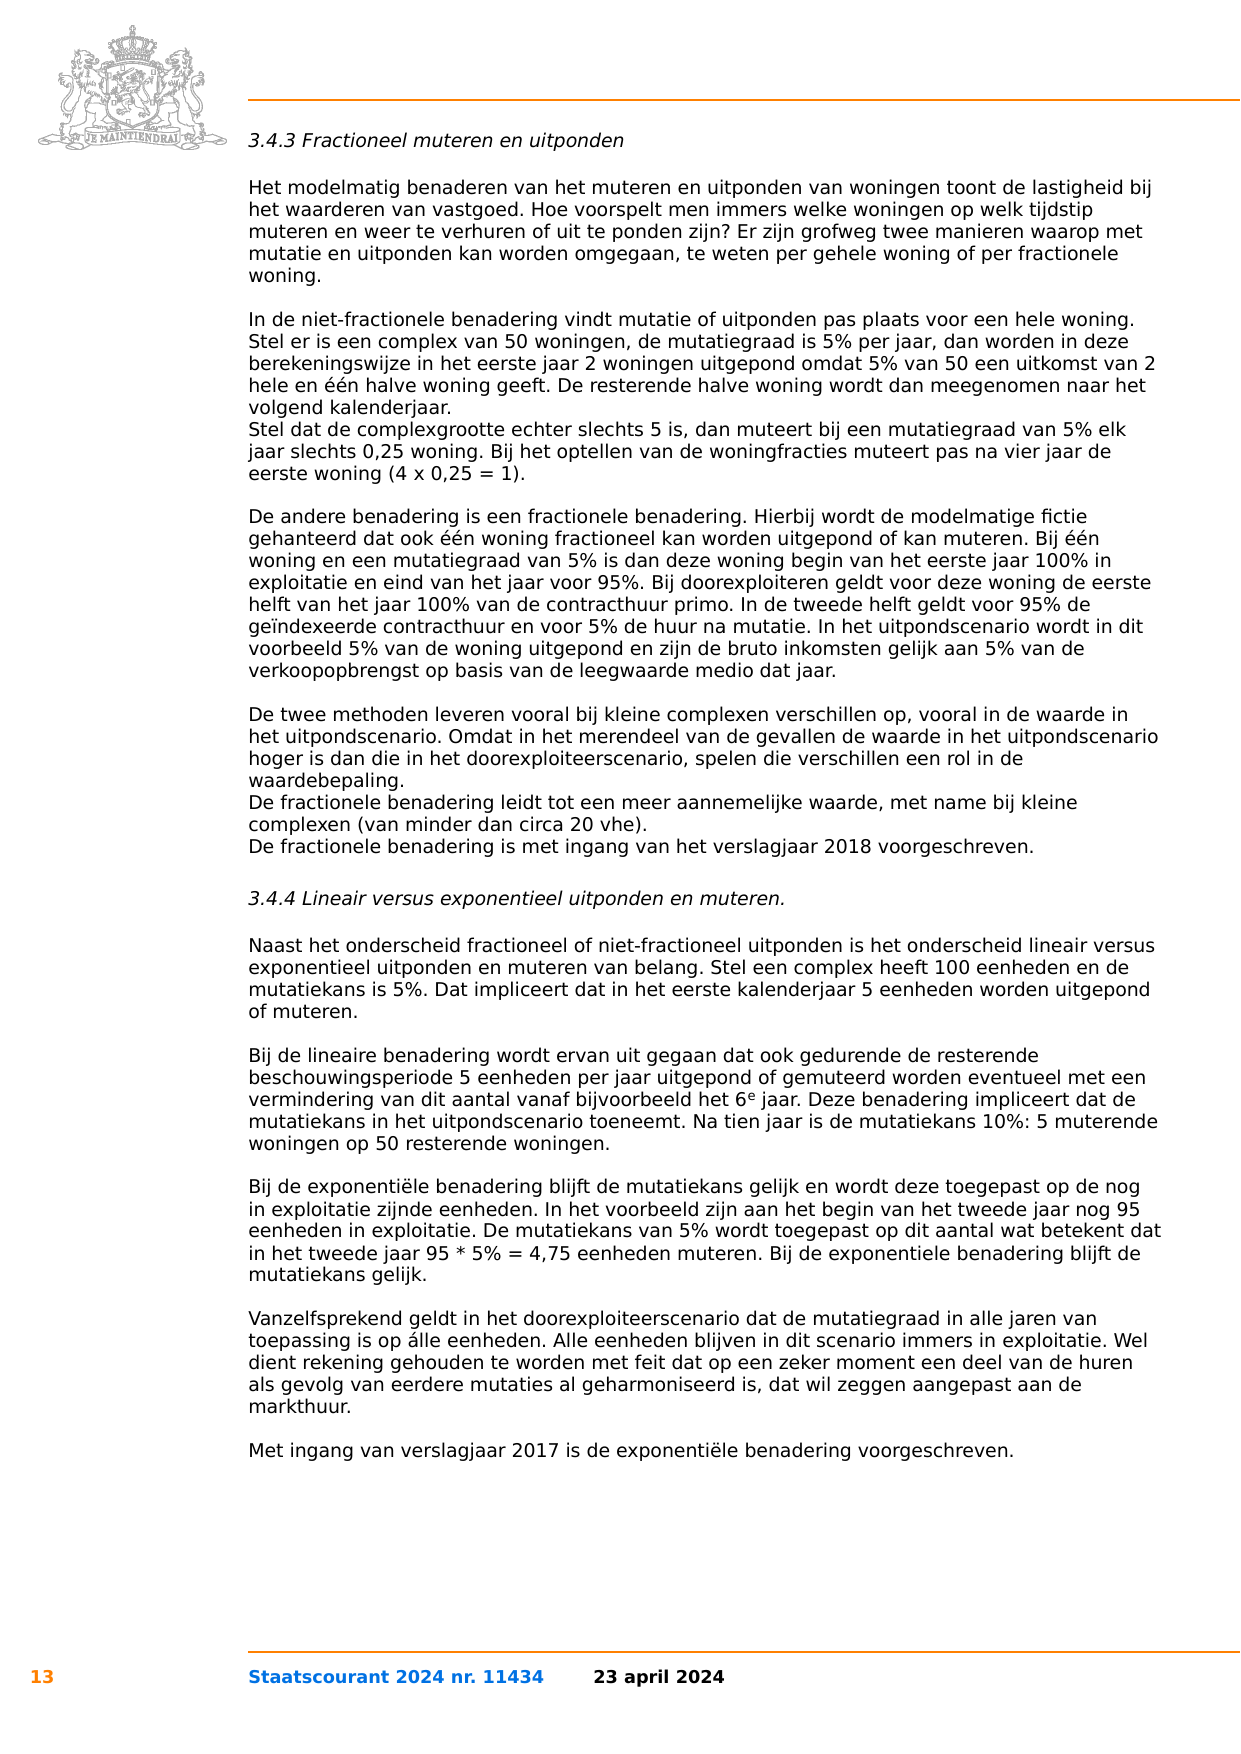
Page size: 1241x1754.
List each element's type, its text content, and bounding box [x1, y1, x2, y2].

picture [38, 25, 227, 150]
text De andere benadering is een fractionele benadering. Hierbij wordt de modelmatige fictie gehanteerd dat ook één woning fractioneel kan worden uitgepond of kan muteren. Bij één woning en een mutatiegraad van 5% is dan deze woning begin van het eerste jaar 100% in exploitatie en eind van het jaar voor 95%. Bij doorexploiteren geldt voor deze woning de eerste helft van het jaar 100% van de contracthuur primo. In de tweede helft geldt voor 95% de geïndexeerde contracthuur en voor 5% de huur na mutatie. In het uitpondscenario wordt in dit voorbeeld 5% van de woning uitgepond en zijn de bruto inkomsten gelijk aan 5% van de verkoopopbrengst op basis van de leegwaarde medio dat jaar. [248, 506, 1163, 682]
text Naast het onderscheid fractioneel of niet-fractioneel uitponden is het onderscheid lineair versus exponentieel uitponden en muteren van belang. Stel een complex heeft 100 eenheden en de mutatiekans is 5%. Dat impliceert dat in het eerste kalenderjaar 5 eenheden worden uitgepond of muteren. [248, 935, 1163, 1023]
text Bij de lineaire benadering wordt ervan uit gegaan dat ook gedurende de resterende beschouwingsperiode 5 eenheden per jaar uitgepond of gemuteerd worden eventueel met een vermindering van dit aantal vanaf bijvoorbeeld het 6e jaar. Deze benadering impliceert dat de mutatiekans in het uitpondscenario toeneemt. Na tien jaar is de mutatiekans 10%: 5 muterende woningen op 50 resterende woningen. [248, 1045, 1163, 1154]
subtitle 3.4.4 Lineair versus exponentieel uitponden en muteren. [248, 888, 1163, 910]
text Het modelmatig benaderen van het muteren en uitponden van woningen toont de lastigheid bij het waarderen van vastgoed. Hoe voorspelt men immers welke woningen op welk tijdstip muteren en weer te verhuren of uit te ponden zijn? Er zijn grofweg twee manieren waarop met mutatie en uitponden kan worden omgegaan, te weten per gehele woning of per fractionele woning. [248, 177, 1163, 287]
text Vanzelfsprekend geldt in het doorexploiteerscenario dat de mutatiegraad in alle jaren van toepassing is op álle eenheden. Alle eenheden blijven in dit scenario immers in exploitatie. Wel dient rekening gehouden te worden met feit dat op een zeker moment een deel van de huren als gevolg van eerdere mutaties al geharmoniseerd is, dat wil zeggen aangepast aan de markthuur. [248, 1308, 1163, 1418]
text Bij de exponentiële benadering blijft de mutatiekans gelijk en wordt deze toegepast op de nog in exploitatie zijnde eenheden. In het voorbeeld zijn aan het begin van het tweede jaar nog 95 eenheden in exploitatie. De mutatiekans van 5% wordt toegepast op dit aantal wat betekent dat in het tweede jaar 95 * 5% = 4,75 eenheden muteren. Bij de exponentiele benadering blijft de mutatiekans gelijk. [248, 1176, 1163, 1286]
text De fractionele benadering is met ingang van het verslagjaar 2018 voorgeschreven. [248, 836, 1163, 858]
subtitle 3.4.3 Fractioneel muteren en uitponden [248, 130, 1163, 152]
text In de niet-fractionele benadering vindt mutatie of uitponden pas plaats voor een hele woning. Stel er is een complex van 50 woningen, de mutatiegraad is 5% per jaar, dan worden in deze berekeningswijze in het eerste jaar 2 woningen uitgepond omdat 5% van 50 een uitkomst van 2 hele en één halve woning geeft. De resterende halve woning wordt dan meegenomen naar het volgend kalenderjaar. [248, 309, 1163, 418]
text De twee methoden leveren vooral bij kleine complexen verschillen op, vooral in de waarde in het uitpondscenario. Omdat in het merendeel van de gevallen de waarde in het uitpondscenario hoger is dan die in het doorexploiteerscenario, spelen die verschillen een rol in de waardebepaling. [248, 704, 1163, 792]
text Met ingang van verslagjaar 2017 is de exponentiële benadering voorgeschreven. [248, 1440, 1163, 1462]
text De fractionele benadering leidt tot een meer aannemelijke waarde, met name bij kleine complexen (van minder dan circa 20 vhe). [248, 792, 1163, 836]
text Stel dat de complexgrootte echter slechts 5 is, dan muteert bij een mutatiegraad van 5% elk jaar slechts 0,25 woning. Bij het optellen van de woningfracties muteert pas na vier jaar de eerste woning (4 x 0,25 = 1). [248, 418, 1163, 484]
